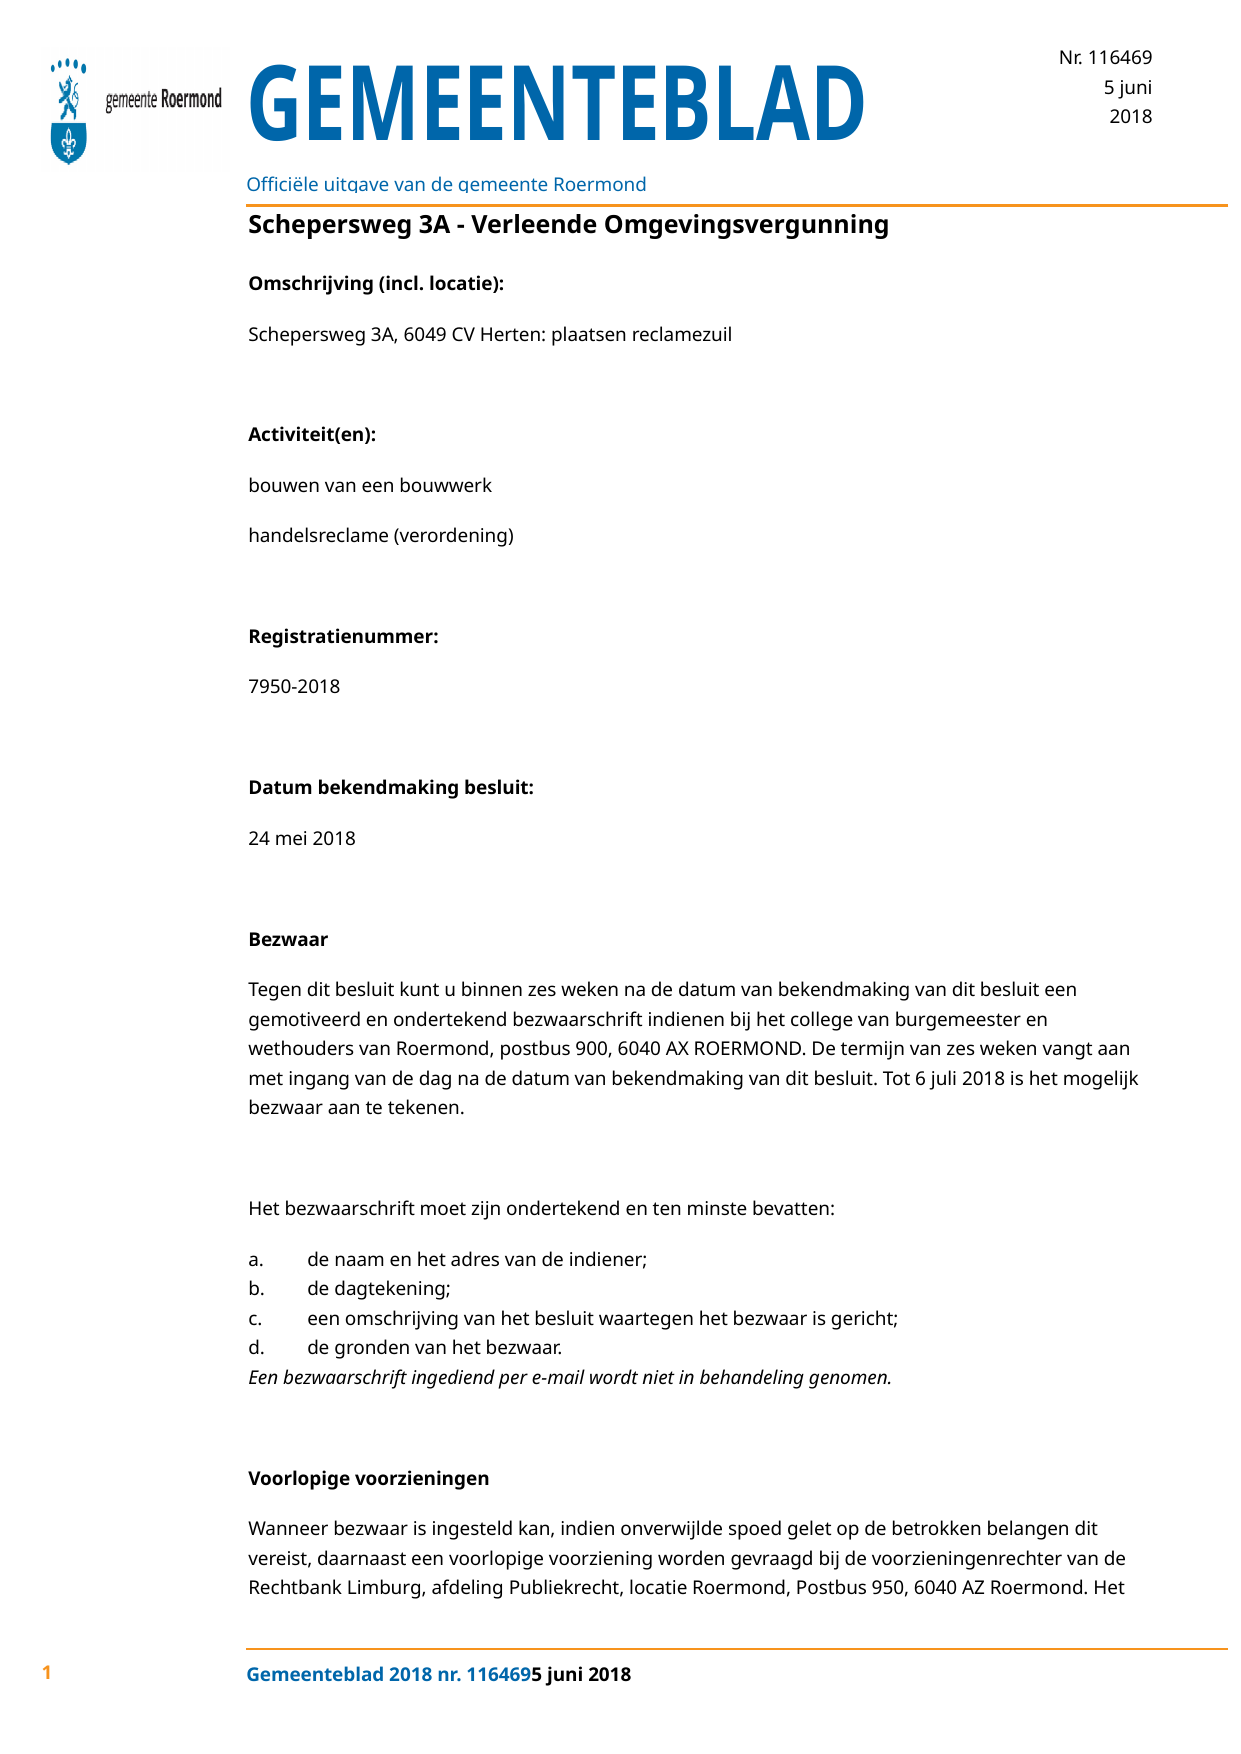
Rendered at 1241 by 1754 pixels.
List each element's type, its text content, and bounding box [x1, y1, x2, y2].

text Activiteit(en): [248, 422, 1152, 447]
list een omschrijving van het besluit waartegen het bezwaar is gericht; [248, 1305, 1152, 1331]
list de dagtekening; [248, 1275, 1152, 1301]
text 24 mei 2018 [248, 825, 1152, 851]
text Wanneer bezwaar is ingesteld kan, indien onverwijlde spoed gelet op de betrokken belangen dit vereist, daarnaast een voorlopige voorziening worden gevraagd bij de voorzieningenrechter van de Rechtbank Limburg, afdeling Publiekrecht, locatie Roermond, Postbus 950, 6040 AZ Roermond. Het [248, 1515, 1152, 1600]
text Schepersweg 3A - Verleende Omgevingsvergunning [248, 207, 1152, 241]
text 7950-2018 [248, 674, 1152, 699]
text Registratienummer: [248, 623, 1152, 649]
text Schepersweg 3A, 6049 CV Herten: plaatsen reclamezuil [248, 321, 1152, 346]
text Omschrijving (incl. locatie): [248, 270, 1152, 296]
text Bezwaar [248, 926, 1152, 951]
text Datum bekendmaking besluit: [248, 774, 1152, 800]
text handelsreclame (verordening) [248, 522, 1152, 548]
text bouwen van een bouwwerk [248, 472, 1152, 498]
list de gronden van het bezwaar. [248, 1334, 1152, 1360]
text Tegen dit besluit kunt u binnen zes weken na de datum van bekendmaking van dit besluit een gemotiveerd en ondertekend bezwaarschrift indienen bij het college van burgemeester en wethouders van Roermond, postbus 900, 6040 AX ROERMOND. De termijn van zes weken vangt aan met ingang van de dag na de datum van bekendmaking van dit besluit. Tot 6 juli 2018 is het mogelijk bezwaar aan te tekenen. [248, 976, 1152, 1120]
list de naam en het adres van de indiener; [248, 1246, 1152, 1271]
text Voorlopige voorzieningen [248, 1465, 1152, 1491]
picture [41, 47, 231, 172]
text Het bezwaarschrift moet zijn ondertekend en ten minste bevatten: [248, 1195, 1152, 1221]
text Een bezwaarschrift ingediend per e-mail wordt niet in behandeling genomen. [248, 1364, 1152, 1390]
